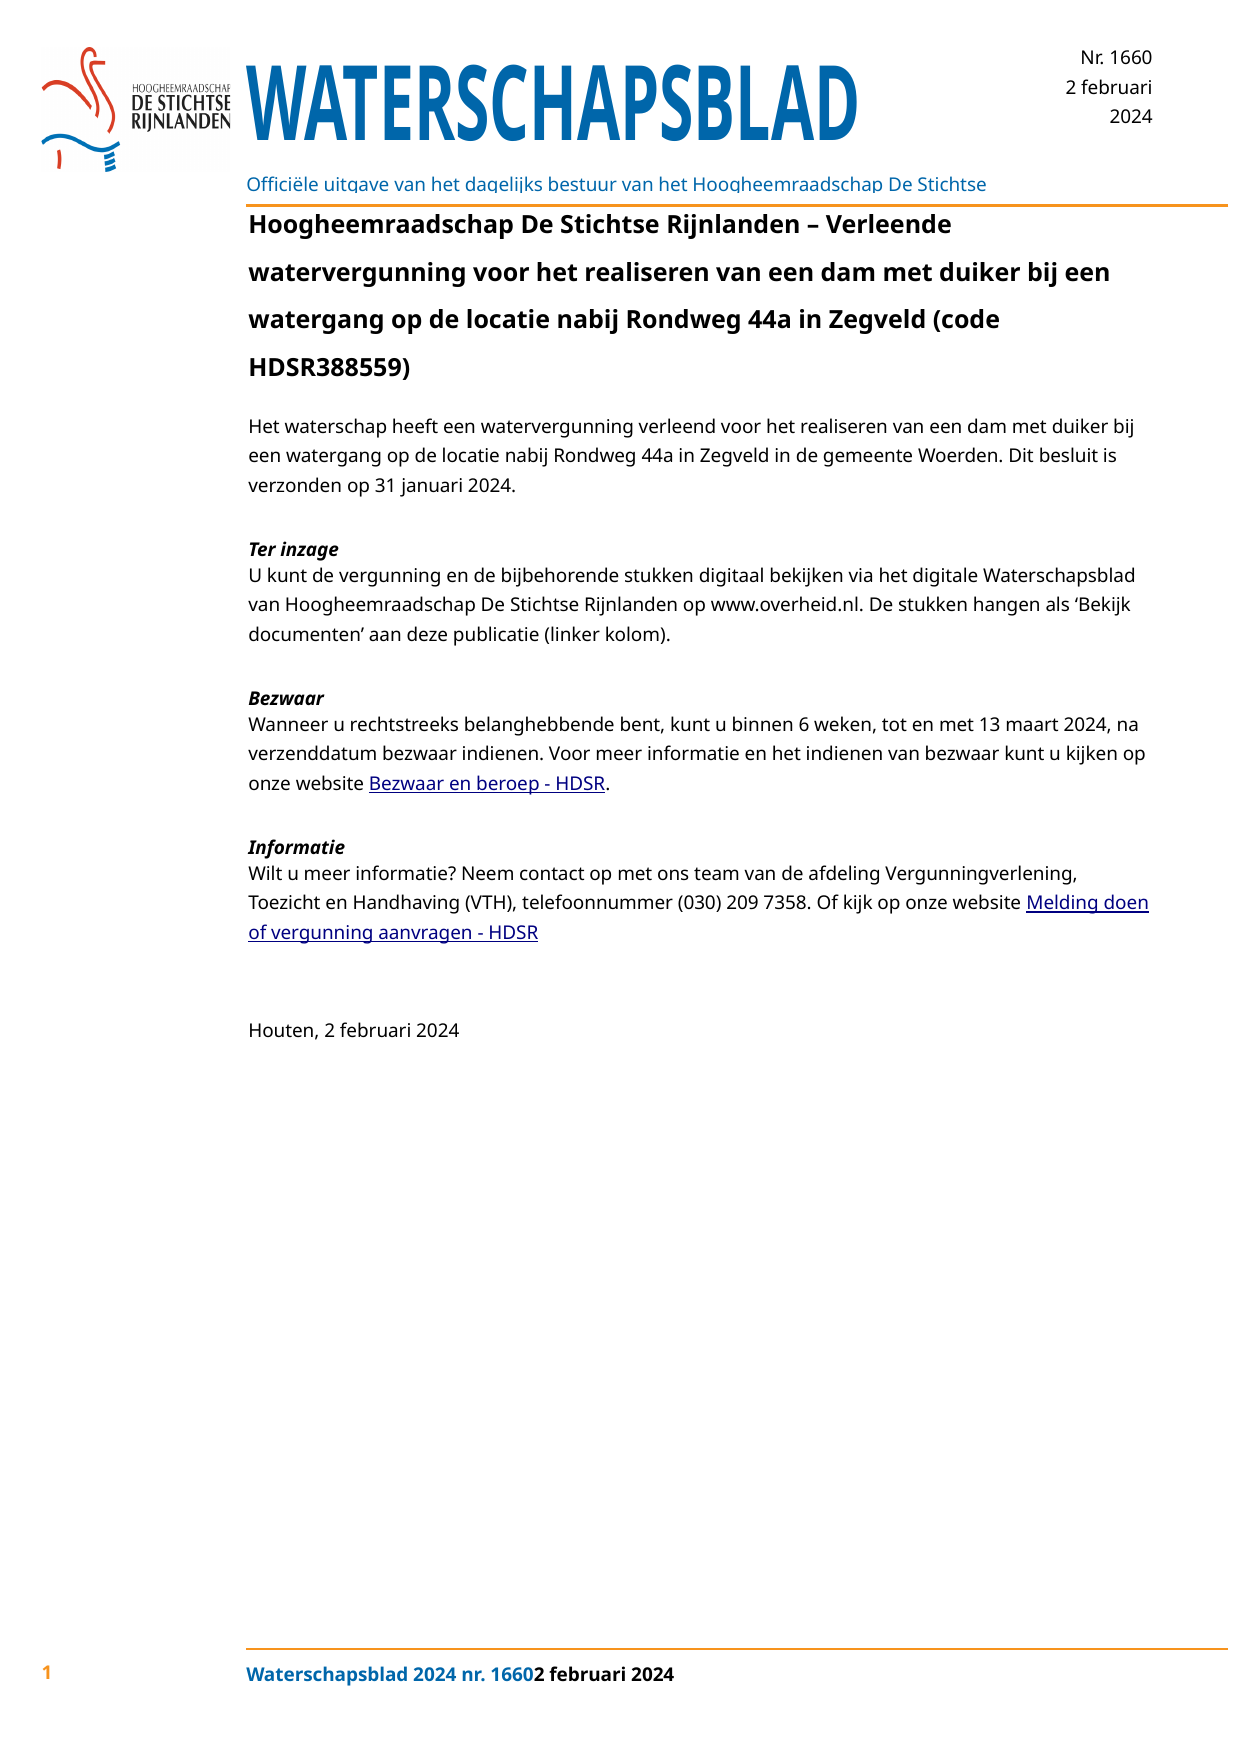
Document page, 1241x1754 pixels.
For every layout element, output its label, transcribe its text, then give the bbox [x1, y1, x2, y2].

text U kunt de vergunning en de bijbehorende stukken digitaal bekijken via het digitale Waterschapsblad van Hoogheemraadschap De Stichtse Rijnlanden op www.overheid.nl. De stukken hangen als ‘Bekijk documenten’ aan deze publicatie (linker kolom). [248, 562, 1152, 647]
text Houten, 2 februari 2024 [248, 1017, 1152, 1043]
text Wanneer u rechtstreeks belanghebbende bent, kunt u binnen 6 weken, tot en met 13 maart 2024, na verzenddatum bezwaar indienen. Voor meer informatie en het indienen van bezwaar kunt u kijken op onze website Bezwaar en beroep - HDSR. [248, 711, 1152, 796]
text Het waterschap heeft een watervergunning verleend voor het realiseren van een dam met duiker bij een watergang op de locatie nabij Rondweg 44a in Zegveld in de gemeente Woerden. Dit besluit is verzonden op 31 januari 2024. [248, 413, 1152, 498]
text Ter inzage [248, 536, 1152, 562]
text Wilt u meer informatie? Neem contact op met ons team van de afdeling Vergunningverlening, Toezicht en Handhaving (VTH), telefoonnummer (030) 209 7358. Of kijk op onze website Melding doen of vergunning aanvragen - HDSR [248, 860, 1152, 944]
picture [41, 47, 231, 172]
text Informatie [248, 834, 1152, 860]
text Bezwaar [248, 685, 1152, 711]
text Hoogheemraadschap De Stichtse Rijnlanden – Verleende watervergunning voor het realiseren van een dam met duiker bij een watergang op de locatie nabij Rondweg 44a in Zegveld (code HDSR388559) [248, 207, 1152, 384]
